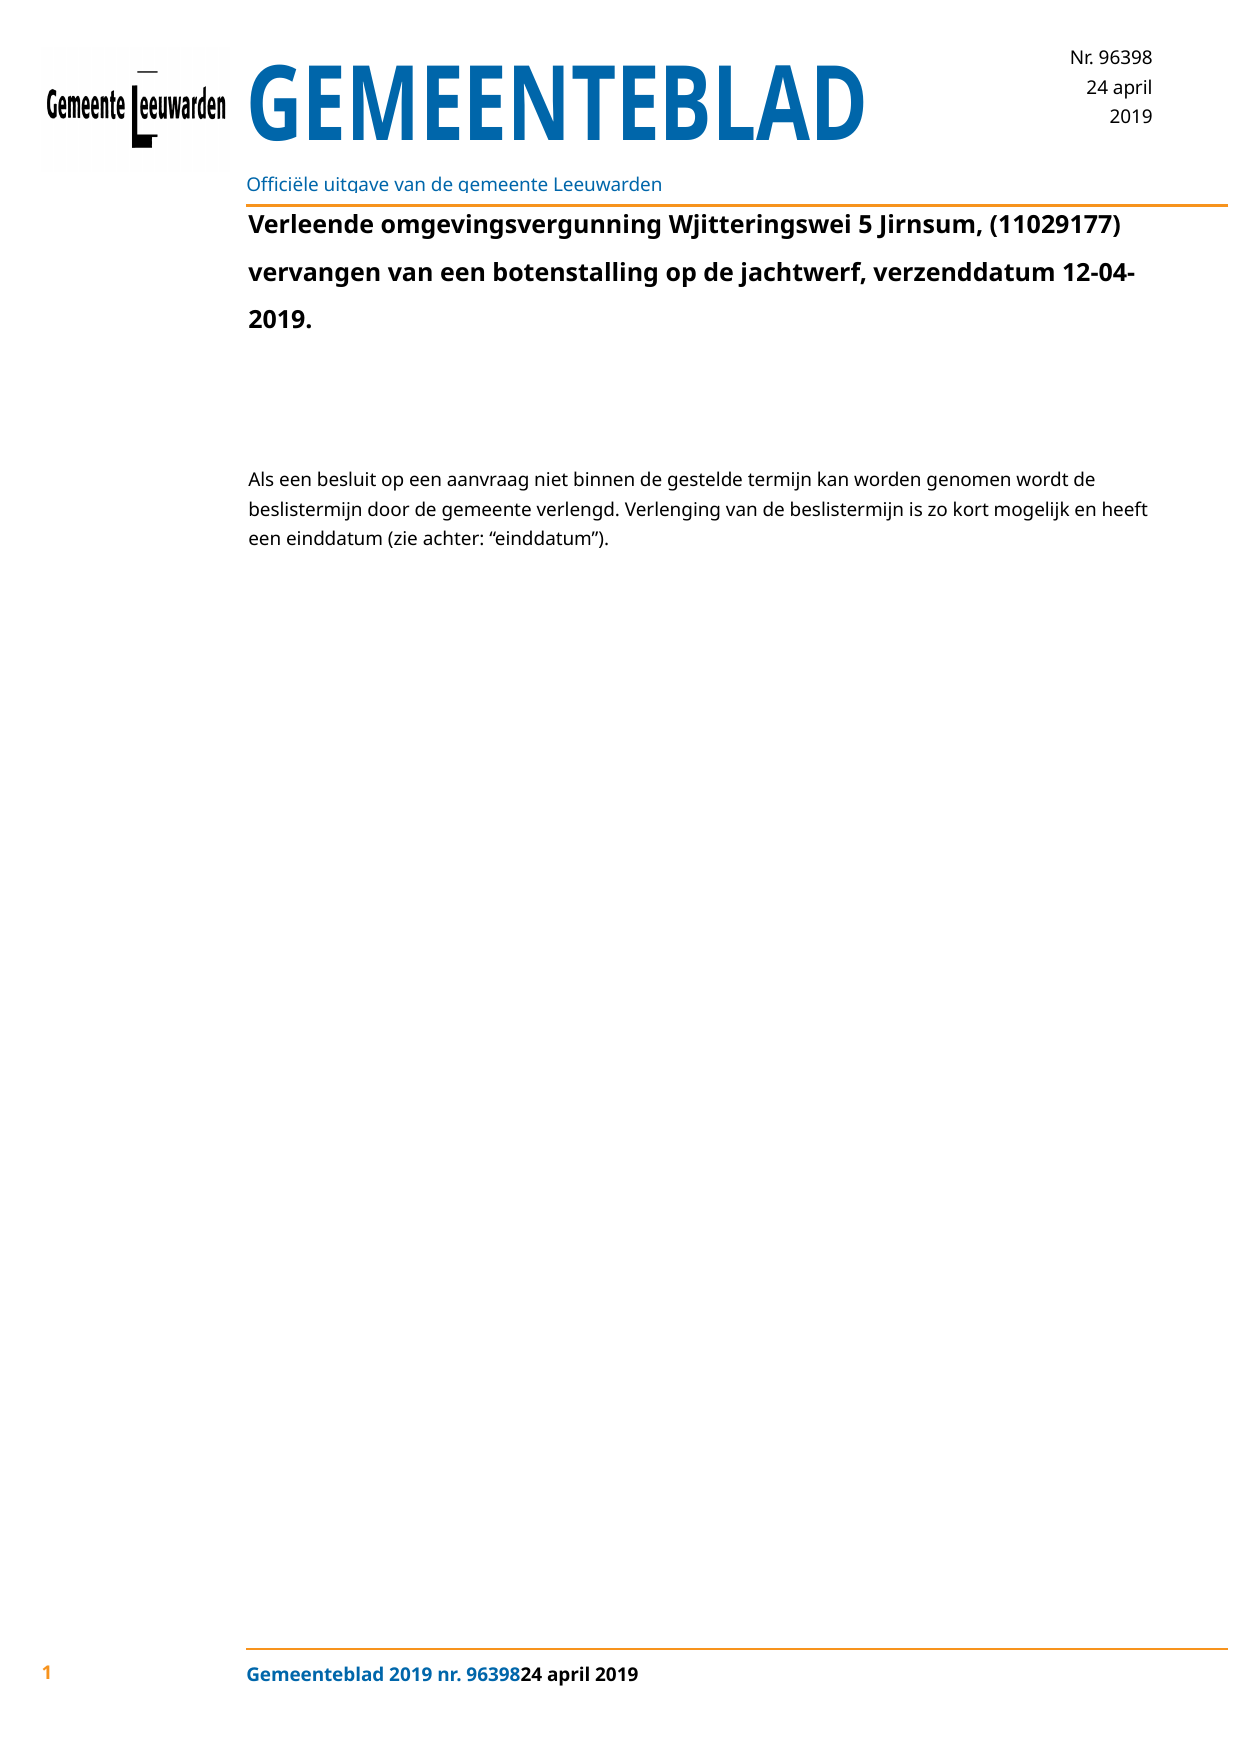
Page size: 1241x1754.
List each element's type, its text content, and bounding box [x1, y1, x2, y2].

picture [41, 47, 231, 172]
text Als een besluit op een aanvraag niet binnen de gestelde termijn kan worden genomen wordt de beslistermijn door de gemeente verlengd. Verlenging van de beslistermijn is zo kort mogelijk en heeft een einddatum (zie achter: “einddatum”). [248, 466, 1152, 551]
text Verleende omgevingsvergunning Wjitteringswei 5 Jirnsum, (11029177) vervangen van een botenstalling op de jachtwerf, verzenddatum 12-04-2019. [248, 207, 1152, 336]
